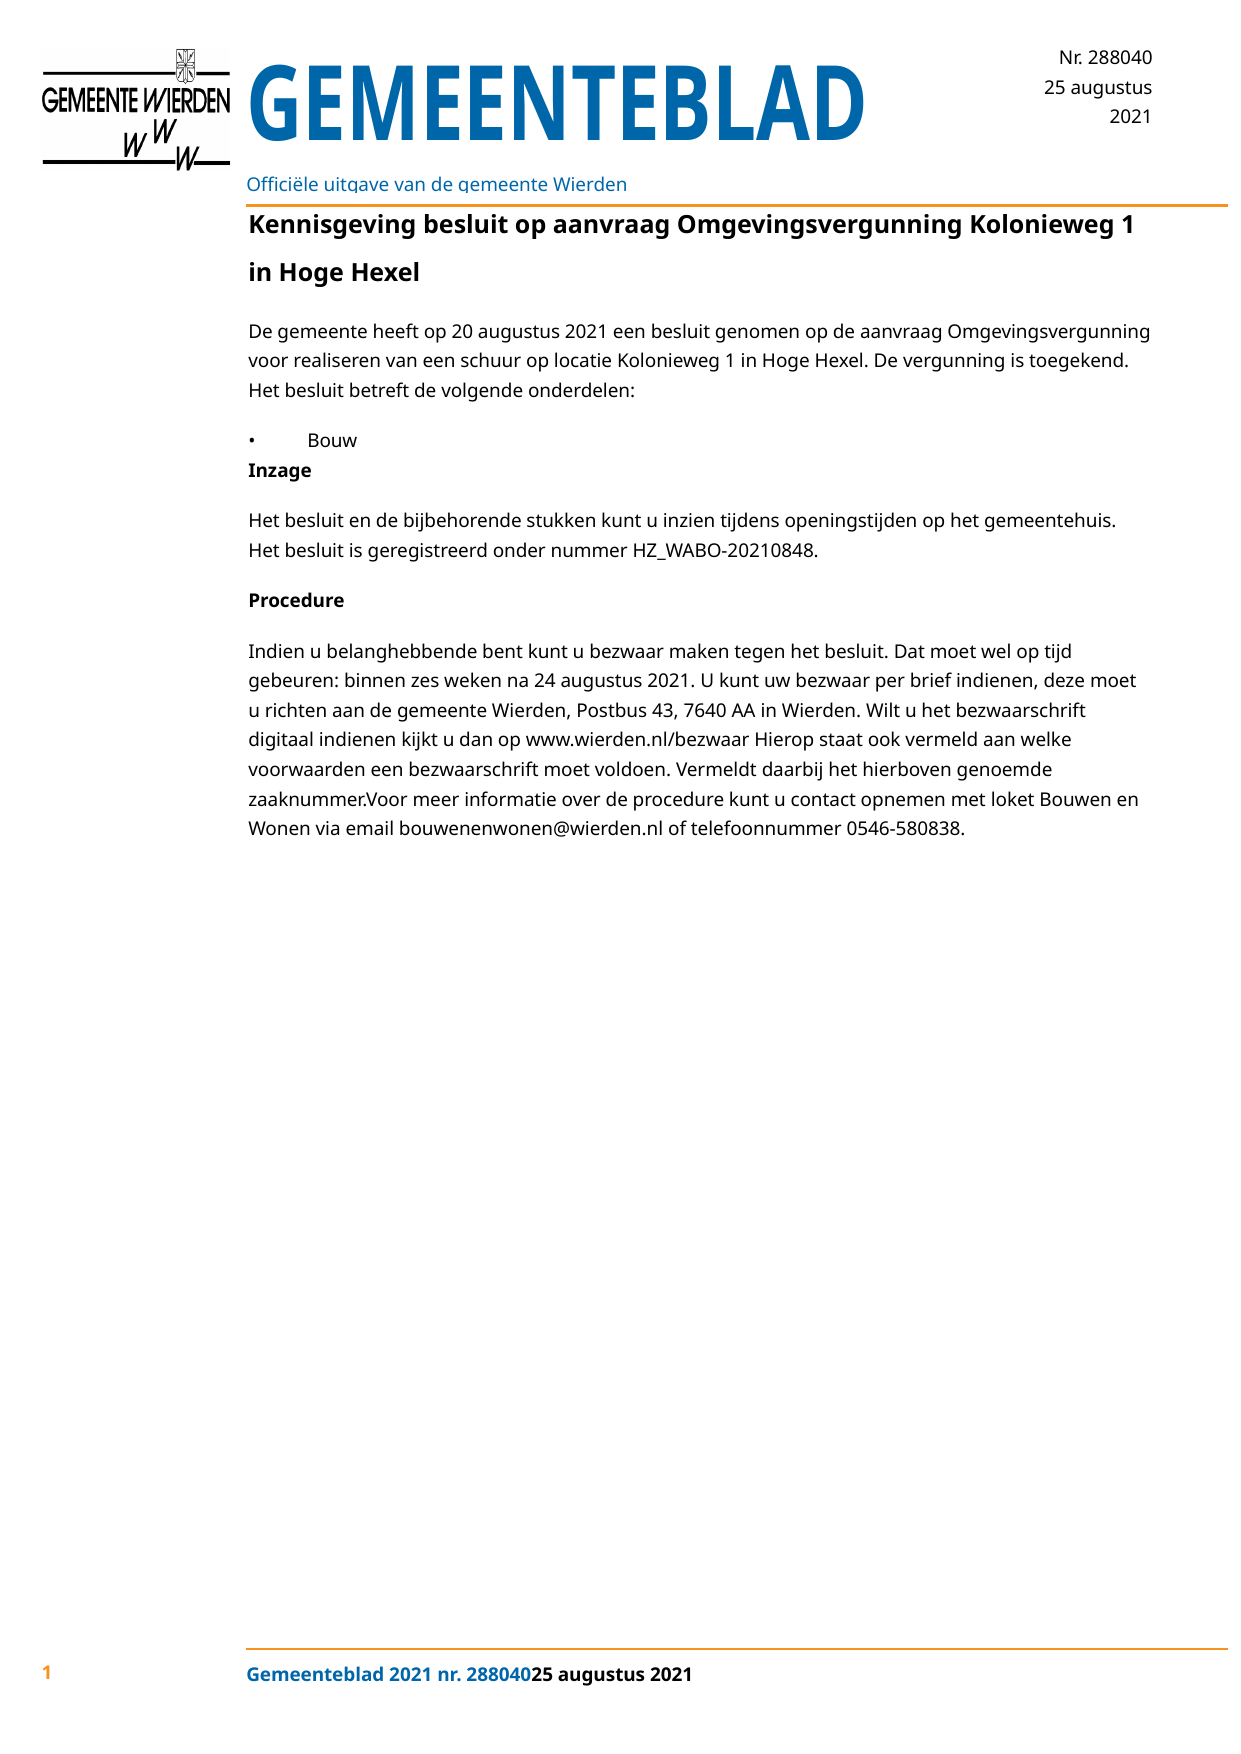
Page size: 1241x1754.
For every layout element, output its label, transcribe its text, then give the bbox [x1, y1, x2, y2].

text Procedure [248, 587, 1152, 613]
picture [41, 47, 231, 172]
text Indien u belanghebbende bent kunt u bezwaar maken tegen het besluit. Dat moet wel op tijd gebeuren: binnen zes weken na 24 augustus 2021. U kunt uw bezwaar per brief indienen, deze moet u richten aan de gemeente Wierden, Postbus 43, 7640 AA in Wierden. Wilt u het bezwaarschrift digitaal indienen kijkt u dan op www.wierden.nl/bezwaar Hierop staat ook vermeld aan welke voorwaarden een bezwaarschrift moet voldoen. Vermeldt daarbij het hierboven genoemde zaaknummer.Voor meer informatie over de procedure kunt u contact opnemen met loket Bouwen en Wonen via email bouwenenwonen@wierden.nl of telefoonnummer 0546-580838. [248, 638, 1152, 841]
text Het besluit en de bijbehorende stukken kunt u inzien tijdens openingstijden op het gemeentehuis. Het besluit is geregistreerd onder nummer HZ_WABO-20210848. [248, 507, 1152, 563]
text Kennisgeving besluit op aanvraag Omgevingsvergunning Kolonieweg 1 in Hoge Hexel [248, 207, 1152, 288]
list Bouw [248, 427, 1152, 453]
text Inzage [248, 457, 1152, 483]
text De gemeente heeft op 20 augustus 2021 een besluit genomen op de aanvraag Omgevingsvergunning voor realiseren van een schuur op locatie Kolonieweg 1 in Hoge Hexel. De vergunning is toegekend. Het besluit betreft de volgende onderdelen: [248, 318, 1152, 403]
